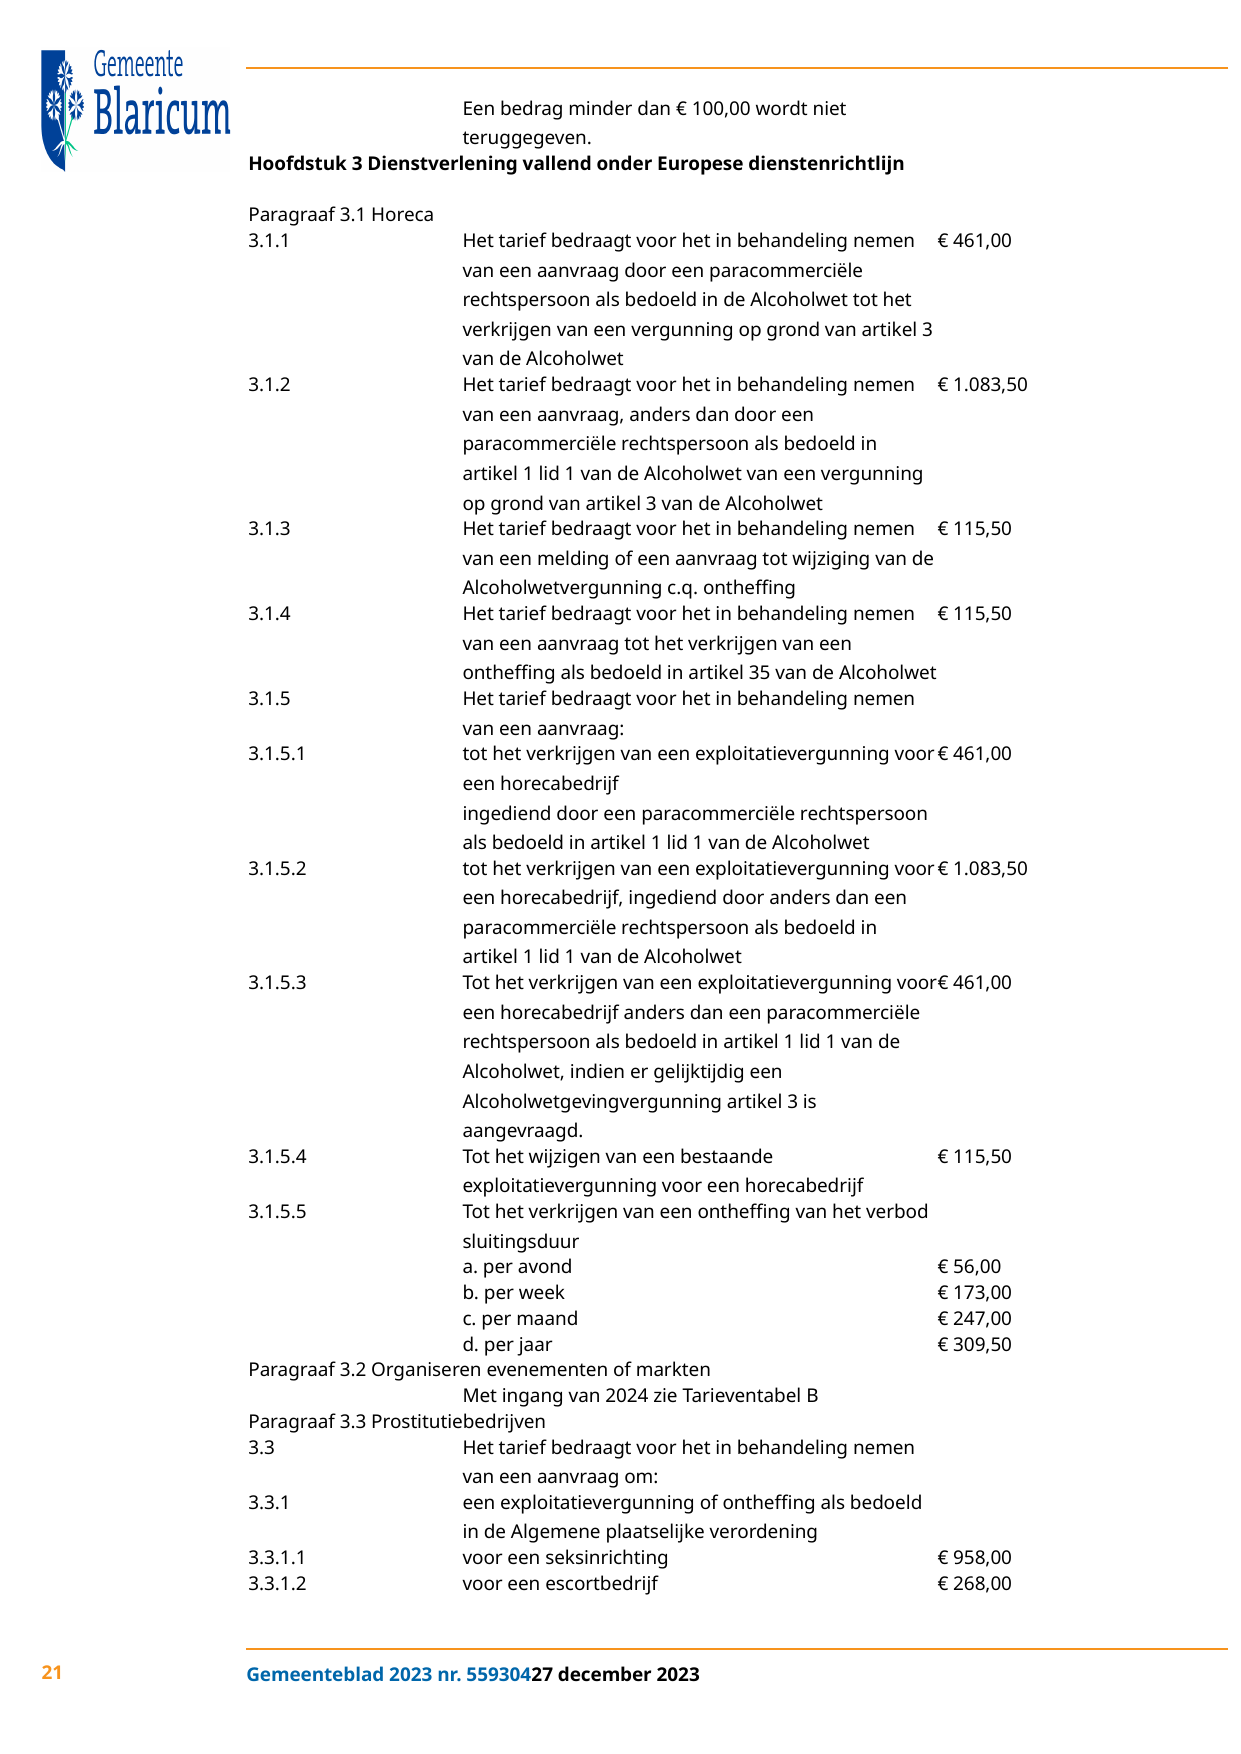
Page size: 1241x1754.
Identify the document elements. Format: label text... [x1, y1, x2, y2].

table_cell d. per jaar [462, 1331, 937, 1357]
table_cell [937, 176, 1152, 202]
table_cell Met ingang van 2024 zie Tarieventabel B [462, 1383, 937, 1408]
table_cell Paragraaf 3.1 Horeca [248, 202, 937, 227]
table_cell [937, 685, 1152, 741]
table_cell 3.1.5.5 [248, 1199, 462, 1254]
table_cell [937, 1383, 1152, 1408]
table_cell [248, 95, 462, 150]
table_cell 3.3.1.2 [248, 1570, 462, 1596]
table_cell 3.1.5 [248, 685, 462, 741]
table_cell Het tarief bedraagt voor het in behandeling nemen van een aanvraag: [462, 685, 937, 741]
table_cell 3.1.5.1 [248, 741, 462, 855]
table_cell tot het verkrijgen van een exploitatievergunning voor een horecabedrijf ingediend door een paracommerciële rechtspersoon als bedoeld in artikel 1 lid 1 van de Alcoholwet [462, 741, 937, 855]
table_cell € 461,00 [937, 227, 1152, 371]
table_cell Een bedrag minder dan € 100,00 wordt niet teruggegeven. [462, 95, 937, 150]
table_cell [937, 1489, 1152, 1544]
table_cell [937, 150, 1152, 176]
table_cell Hoofdstuk 3 Dienstverlening vallend onder Europese dienstenrichtlijn [248, 150, 937, 176]
table_cell € 1.083,50 [937, 371, 1152, 515]
table_cell € 173,00 [937, 1280, 1152, 1305]
table_cell [937, 1199, 1152, 1254]
table_cell [248, 1331, 462, 1357]
table_cell 3.1.3 [248, 515, 462, 600]
table_cell Het tarief bedraagt voor het in behandeling nemen van een aanvraag door een paracommerciële rechtspersoon als bedoeld in de Alcoholwet tot het verkrijgen van een vergunning op grond van artikel 3 van de Alcoholwet [462, 227, 937, 371]
table_cell 3.3 [248, 1434, 462, 1489]
table_cell Tot het verkrijgen van een exploitatievergunning voor een horecabedrijf anders dan een paracommerciële rechtspersoon als bedoeld in artikel 1 lid 1 van de Alcoholwet, indien er gelijktijdig een Alcoholwetgevingvergunning artikel 3 is aangevraagd. [462, 970, 937, 1143]
table_cell Het tarief bedraagt voor het in behandeling nemen van een aanvraag om: [462, 1434, 937, 1489]
table_cell [937, 1434, 1152, 1489]
table_cell € 461,00 [937, 970, 1152, 1143]
table_cell [937, 202, 1152, 227]
table_cell Paragraaf 3.3 Prostitutiebedrijven [248, 1408, 937, 1434]
table_cell € 958,00 [937, 1545, 1152, 1570]
table_cell 3.1.1 [248, 227, 462, 371]
table_cell € 309,50 [937, 1331, 1152, 1357]
table_cell 3.1.5.4 [248, 1143, 462, 1198]
table_cell Tot het verkrijgen van een ontheffing van het verbod sluitingsduur [462, 1199, 937, 1254]
table_cell [248, 1280, 462, 1305]
table_cell 3.1.4 [248, 600, 462, 685]
table_cell a. per avond [462, 1254, 937, 1279]
table_cell [248, 176, 462, 202]
table_cell [248, 1254, 462, 1279]
table_cell 3.3.1 [248, 1489, 462, 1544]
table_cell 3.1.2 [248, 371, 462, 515]
table_cell [937, 1408, 1152, 1434]
table_cell € 56,00 [937, 1254, 1152, 1279]
table_cell Paragraaf 3.2 Organiseren evenementen of markten [248, 1357, 937, 1382]
table_cell 3.3.1.1 [248, 1545, 462, 1570]
table_cell c. per maand [462, 1305, 937, 1331]
table_cell voor een seksinrichting [462, 1545, 937, 1570]
table_cell 3.1.5.3 [248, 970, 462, 1143]
table_cell een exploitatievergunning of ontheffing als bedoeld in de Algemene plaatselijke verordening [462, 1489, 937, 1544]
table_cell tot het verkrijgen van een exploitatievergunning voor een horecabedrijf, ingediend door anders dan een paracommerciële rechtspersoon als bedoeld in artikel 1 lid 1 van de Alcoholwet [462, 855, 937, 969]
table_cell [937, 1357, 1152, 1382]
table_cell Het tarief bedraagt voor het in behandeling nemen van een melding of een aanvraag tot wijziging van de Alcoholwetvergunning c.q. ontheffing [462, 515, 937, 600]
table_cell Tot het wijzigen van een bestaande exploitatievergunning voor een horecabedrijf [462, 1143, 937, 1198]
table_cell € 115,50 [937, 1143, 1152, 1198]
table_cell € 247,00 [937, 1305, 1152, 1331]
table_cell [462, 176, 937, 202]
table_cell Het tarief bedraagt voor het in behandeling nemen van een aanvraag tot het verkrijgen van een ontheffing als bedoeld in artikel 35 van de Alcoholwet [462, 600, 937, 685]
table_cell € 461,00 [937, 741, 1152, 855]
table_cell € 115,50 [937, 600, 1152, 685]
table_cell [937, 95, 1152, 150]
table_cell [248, 1383, 462, 1408]
table_cell voor een escortbedrijf [462, 1570, 937, 1596]
table_cell 3.1.5.2 [248, 855, 462, 969]
table_cell Het tarief bedraagt voor het in behandeling nemen van een aanvraag, anders dan door een paracommerciële rechtspersoon als bedoeld in artikel 1 lid 1 van de Alcoholwet van een vergunning op grond van artikel 3 van de Alcoholwet [462, 371, 937, 515]
table_cell € 115,50 [937, 515, 1152, 600]
table_cell [248, 1305, 462, 1331]
table_cell € 268,00 [937, 1570, 1152, 1596]
table_cell € 1.083,50 [937, 855, 1152, 969]
table_cell b. per week [462, 1280, 937, 1305]
picture [41, 47, 231, 172]
